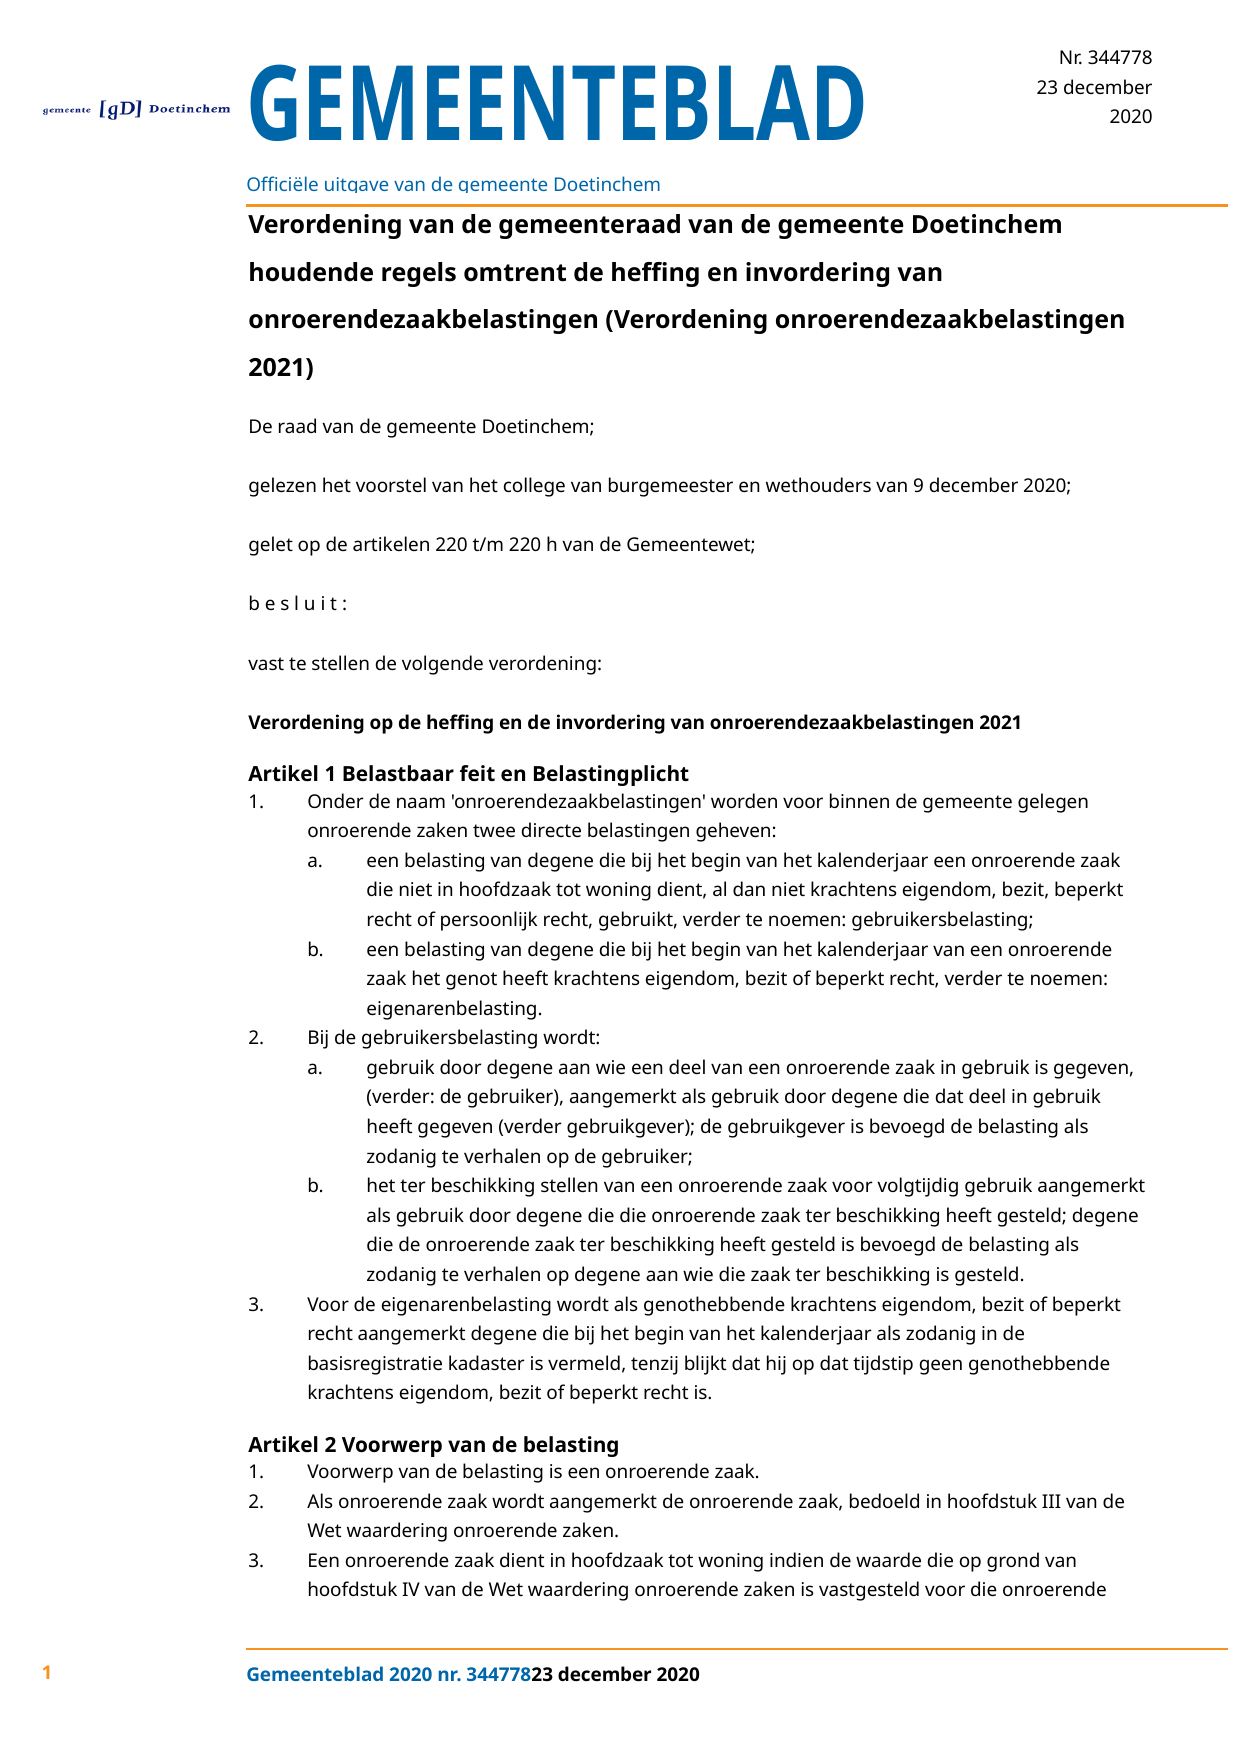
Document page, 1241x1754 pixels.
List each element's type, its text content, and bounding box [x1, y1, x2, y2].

text Verordening van de gemeenteraad van de gemeente Doetinchem houdende regels omtrent de heffing en invordering van onroerendezaakbelastingen (Verordening onroerendezaakbelastingen 2021) [248, 207, 1152, 384]
text De raad van de gemeente Doetinchem; [248, 413, 1152, 439]
list Onder de naam 'onroerendezaakbelastingen' worden voor binnen de gemeente gelegen onroerende zaken twee directe belastingen geheven: [248, 788, 1152, 843]
text gelezen het voorstel van het college van burgemeester en wethouders van 9 december 2020; [248, 472, 1152, 498]
list Bij de gebruikersbelasting wordt: [248, 1024, 1152, 1050]
list gebruik door degene aan wie een deel van een onroerende zaak in gebruik is gegeven, (verder: de gebruiker), aangemerkt als gebruik door degene die dat deel in gebruik heeft gegeven (verder gebruikgever); de gebruikgever is bevoegd de belasting als zodanig te verhalen op de gebruiker; [307, 1054, 1152, 1168]
list een belasting van degene die bij het begin van het kalenderjaar van een onroerende zaak het genot heeft krachtens eigendom, bezit of beperkt recht, verder te noemen: eigenarenbelasting. [307, 936, 1152, 1021]
list het ter beschikking stellen van een onroerende zaak voor volgtijdig gebruik aangemerkt als gebruik door degene die die onroerende zaak ter beschikking heeft gesteld; degene die de onroerende zaak ter beschikking heeft gesteld is bevoegd de belasting als zodanig te verhalen op degene aan wie die zaak ter beschikking is gesteld. [307, 1172, 1152, 1287]
list een belasting van degene die bij het begin van het kalenderjaar een onroerende zaak die niet in hoofdzaak tot woning dient, al dan niet krachtens eigendom, bezit, beperkt recht of persoonlijk recht, gebruikt, verder te noemen: gebruikersbelasting; [307, 847, 1152, 932]
picture [41, 47, 231, 172]
list Voorwerp van de belasting is een onroerende zaak. [248, 1458, 1152, 1484]
list Voor de eigenarenbelasting wordt als genothebbende krachtens eigendom, bezit of beperkt recht aangemerkt degene die bij het begin van het kalenderjaar als zodanig in de basisregistratie kadaster is vermeld, tenzij blijkt dat hij op dat tijdstip geen genothebbende krachtens eigendom, bezit of beperkt recht is. [248, 1291, 1152, 1405]
list Een onroerende zaak dient in hoofdzaak tot woning indien de waarde die op grond van hoofdstuk IV van de Wet waardering onroerende zaken is vastgesteld voor die onroerende [248, 1547, 1152, 1602]
text vast te stellen de volgende verordening: [248, 650, 1152, 676]
text gelet op de artikelen 220 t/m 220 h van de Gemeentewet; [248, 531, 1152, 557]
list Als onroerende zaak wordt aangemerkt de onroerende zaak, bedoeld in hoofdstuk III van de Wet waardering onroerende zaken. [248, 1488, 1152, 1543]
text Artikel 1 Belastbaar feit en Belastingplicht [248, 759, 1152, 788]
text Artikel 2 Voorwerp van de belasting [248, 1430, 1152, 1458]
text b e s l u i t : [248, 591, 1152, 616]
text Verordening op de heffing en de invordering van onroerendezaakbelastingen 2021 [248, 709, 1152, 735]
